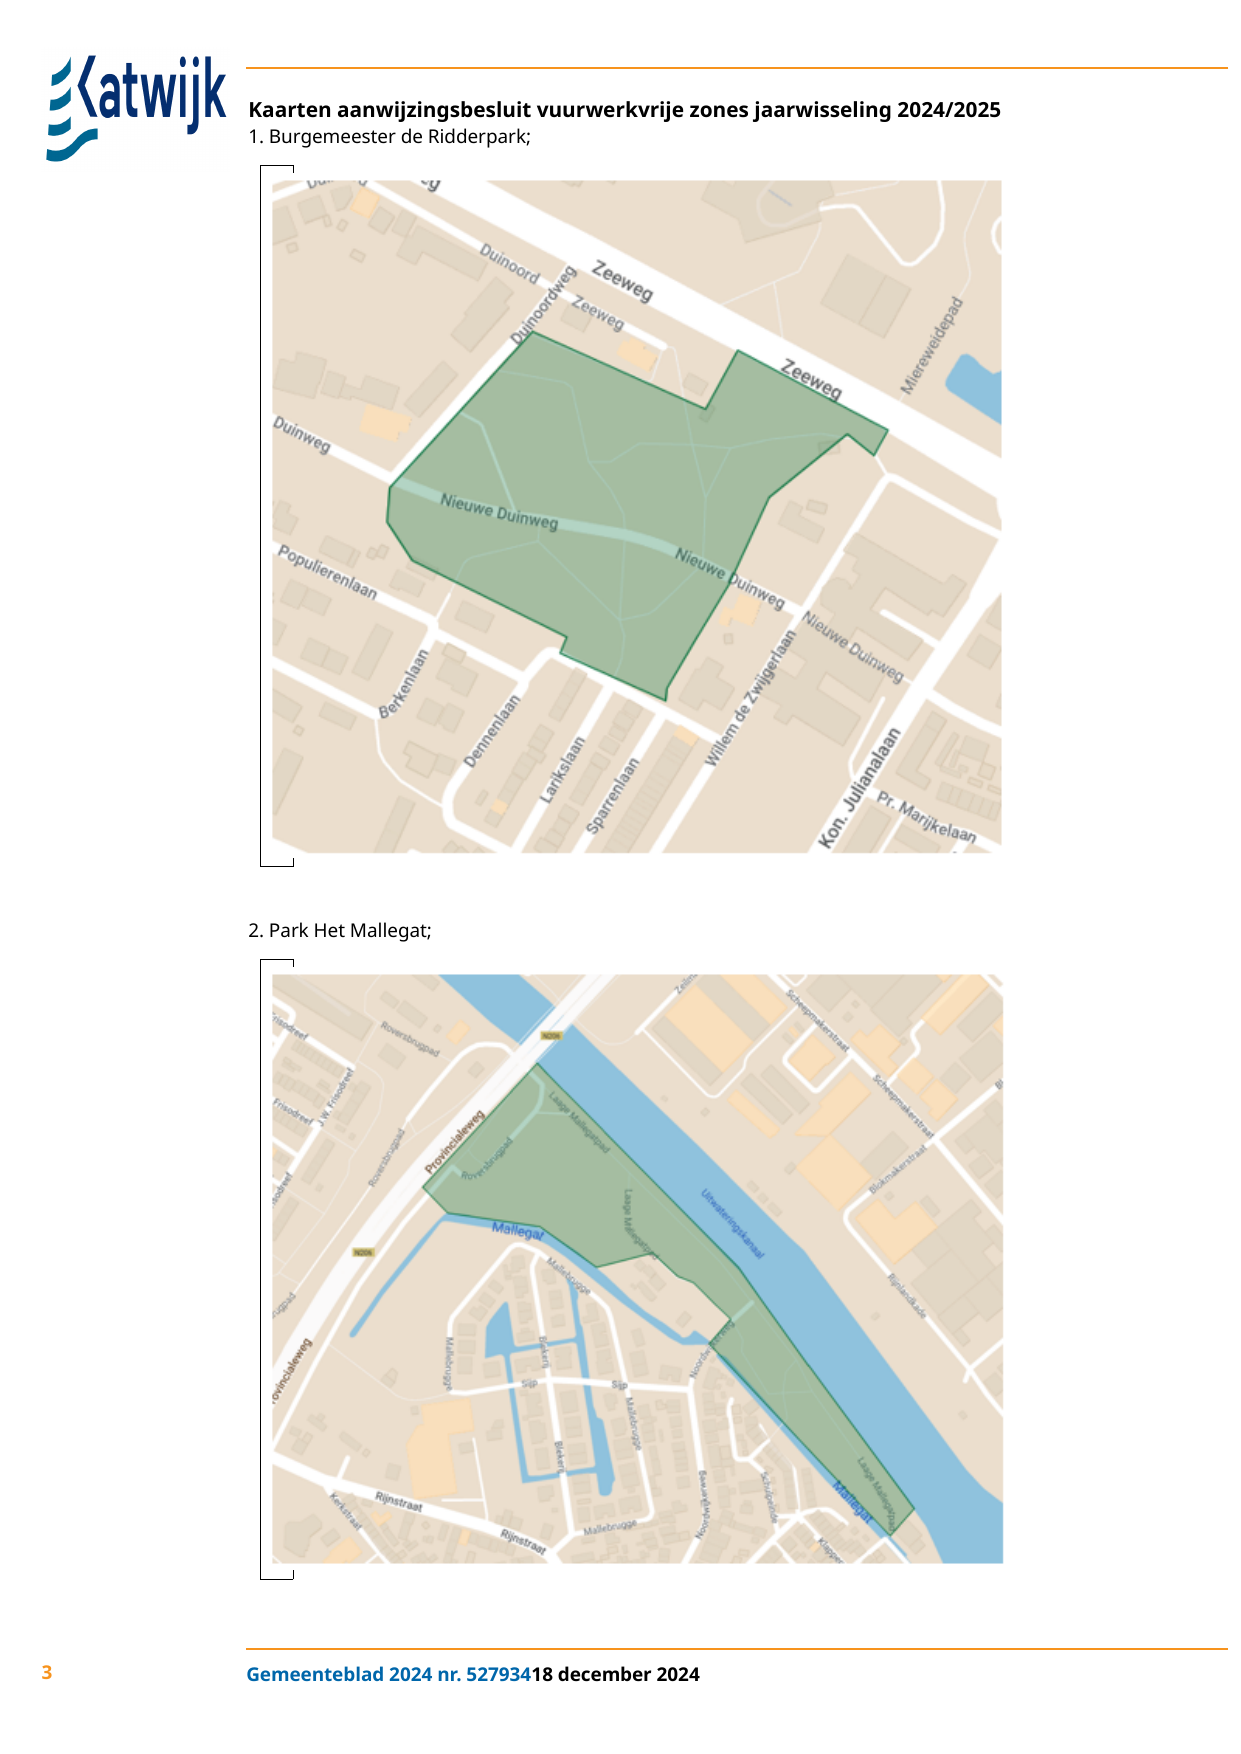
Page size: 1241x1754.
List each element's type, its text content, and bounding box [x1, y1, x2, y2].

picture [268, 967, 1008, 1570]
text Kaarten aanwijzingsbesluit vuurwerkvrije zones jaarwisseling 2024/2025 [248, 95, 1152, 123]
picture [268, 173, 1008, 858]
text 1. Burgemeester de Ridderpark; [248, 123, 1152, 149]
picture [41, 47, 231, 172]
text 2. Park Het Mallegat; [248, 917, 1152, 943]
